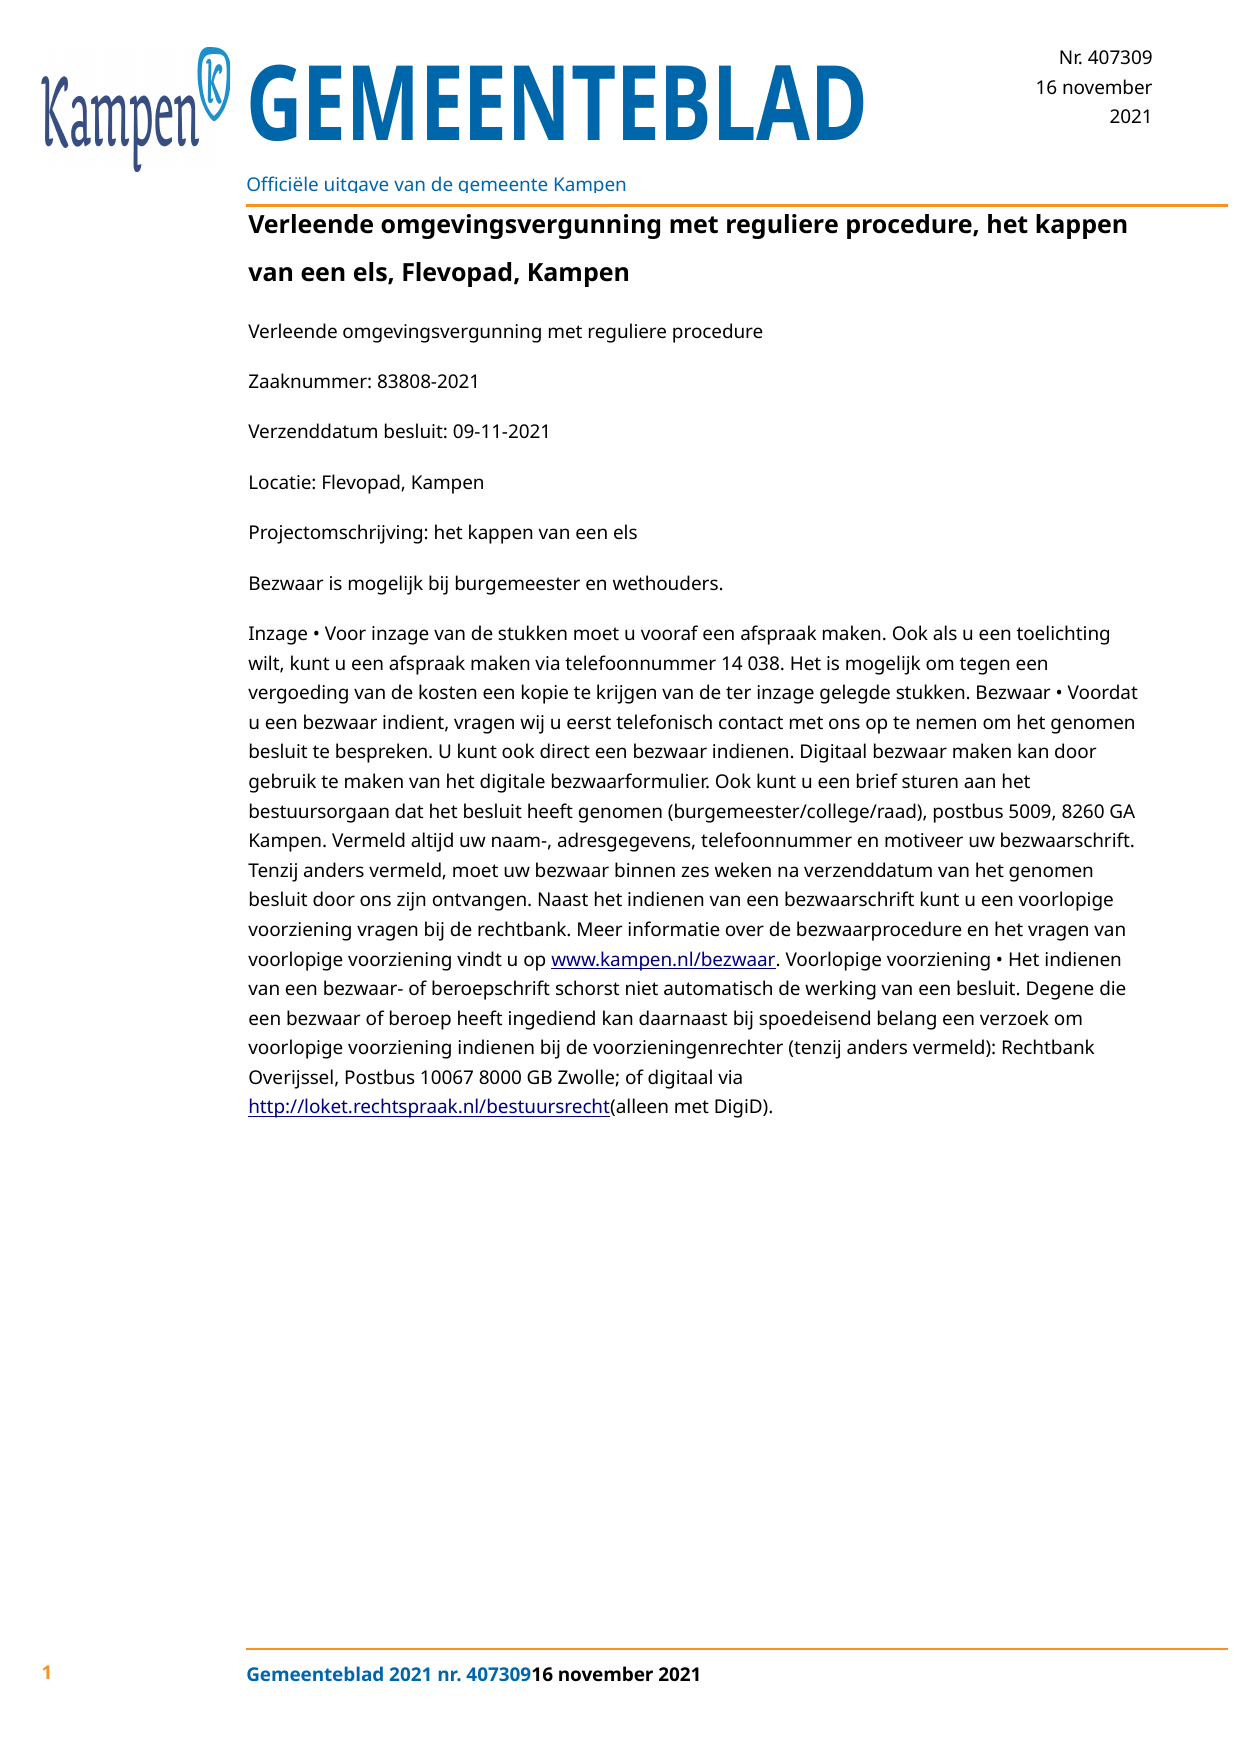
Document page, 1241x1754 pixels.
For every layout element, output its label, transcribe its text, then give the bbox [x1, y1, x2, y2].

text Verleende omgevingsvergunning met reguliere procedure, het kappen van een els, Flevopad, Kampen [248, 207, 1152, 288]
text Bezwaar is mogelijk bij burgemeester en wethouders. [248, 570, 1152, 596]
picture [41, 47, 231, 172]
text Zaaknummer: 83808-2021 [248, 368, 1152, 394]
text Projectomschrijving: het kappen van een els [248, 519, 1152, 545]
text Verleende omgevingsvergunning met reguliere procedure [248, 318, 1152, 344]
text Inzage • Voor inzage van de stukken moet u vooraf een afspraak maken. Ook als u een toelichting wilt, kunt u een afspraak maken via telefoonnummer 14 038. Het is mogelijk om tegen een vergoeding van de kosten een kopie te krijgen van de ter inzage gelegde stukken. Bezwaar • Voordat u een bezwaar indient, vragen wij u eerst telefonisch contact met ons op te nemen om het genomen besluit te bespreken. U kunt ook direct een bezwaar indienen. Digitaal bezwaar maken kan door gebruik te maken van het digitale bezwaarformulier. Ook kunt u een brief sturen aan het bestuursorgaan dat het besluit heeft genomen (burgemeester/college/raad), postbus 5009, 8260 GA Kampen. Vermeld altijd uw naam-, adresgegevens, telefoonnummer en motiveer uw bezwaarschrift. Tenzij anders vermeld, moet uw bezwaar binnen zes weken na verzenddatum van het genomen besluit door ons zijn ontvangen. Naast het indienen van een bezwaarschrift kunt u een voorlopige voorziening vragen bij de rechtbank. Meer informatie over de bezwaarprocedure en het vragen van voorlopige voorziening vindt u op www.kampen.nl/bezwaar. Voorlopige voorziening • Het indienen van een bezwaar- of beroepschrift schorst niet automatisch de werking van een besluit. Degene die een bezwaar of beroep heeft ingediend kan daarnaast bij spoedeisend belang een verzoek om voorlopige voorziening indienen bij de voorzieningenrechter (tenzij anders vermeld): Rechtbank Overijssel, Postbus 10067 8000 GB Zwolle; of digitaal via http://loket.rechtspraak.nl/bestuursrecht(alleen met DigiD). [248, 620, 1152, 1119]
text Verzenddatum besluit: 09-11-2021 [248, 419, 1152, 444]
text Locatie: Flevopad, Kampen [248, 469, 1152, 495]
